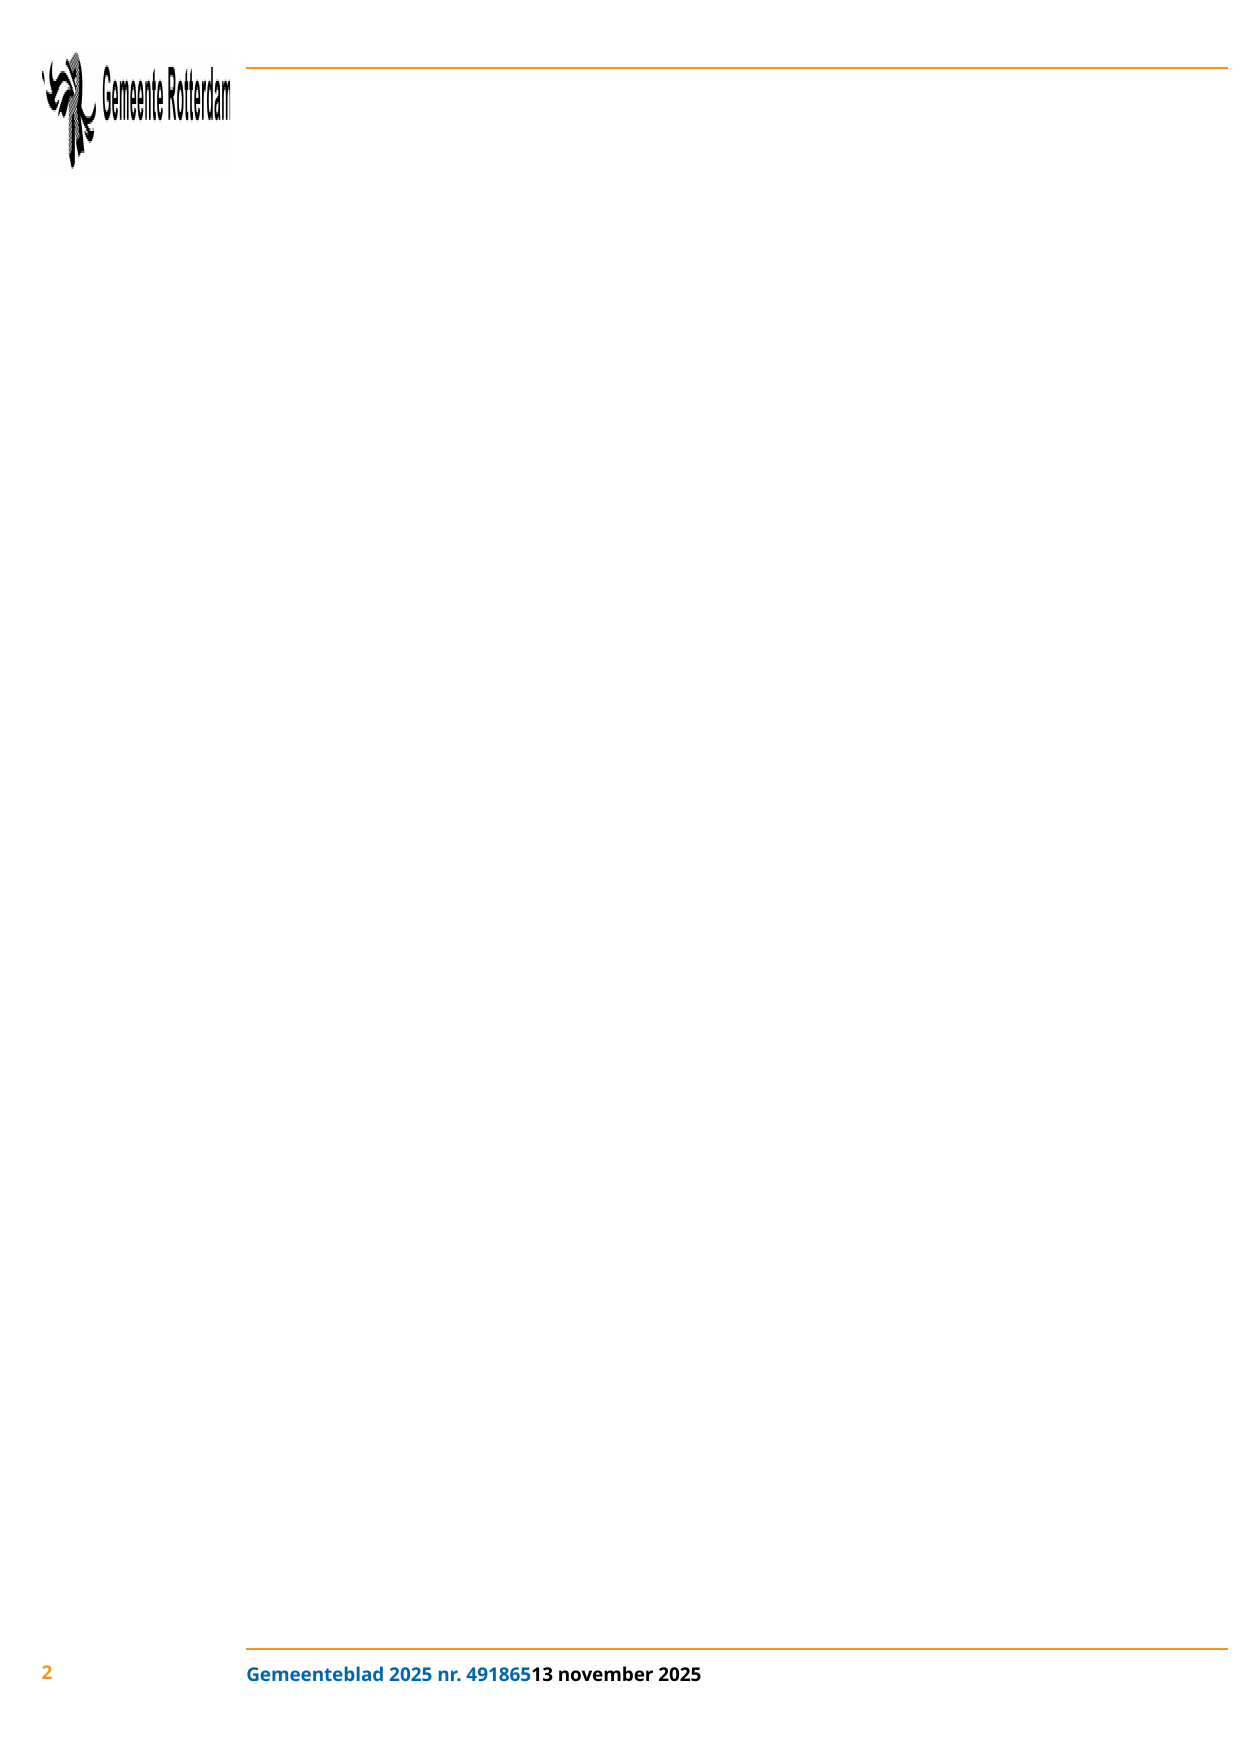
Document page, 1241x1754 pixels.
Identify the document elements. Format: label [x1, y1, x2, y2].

picture [41, 47, 231, 172]
